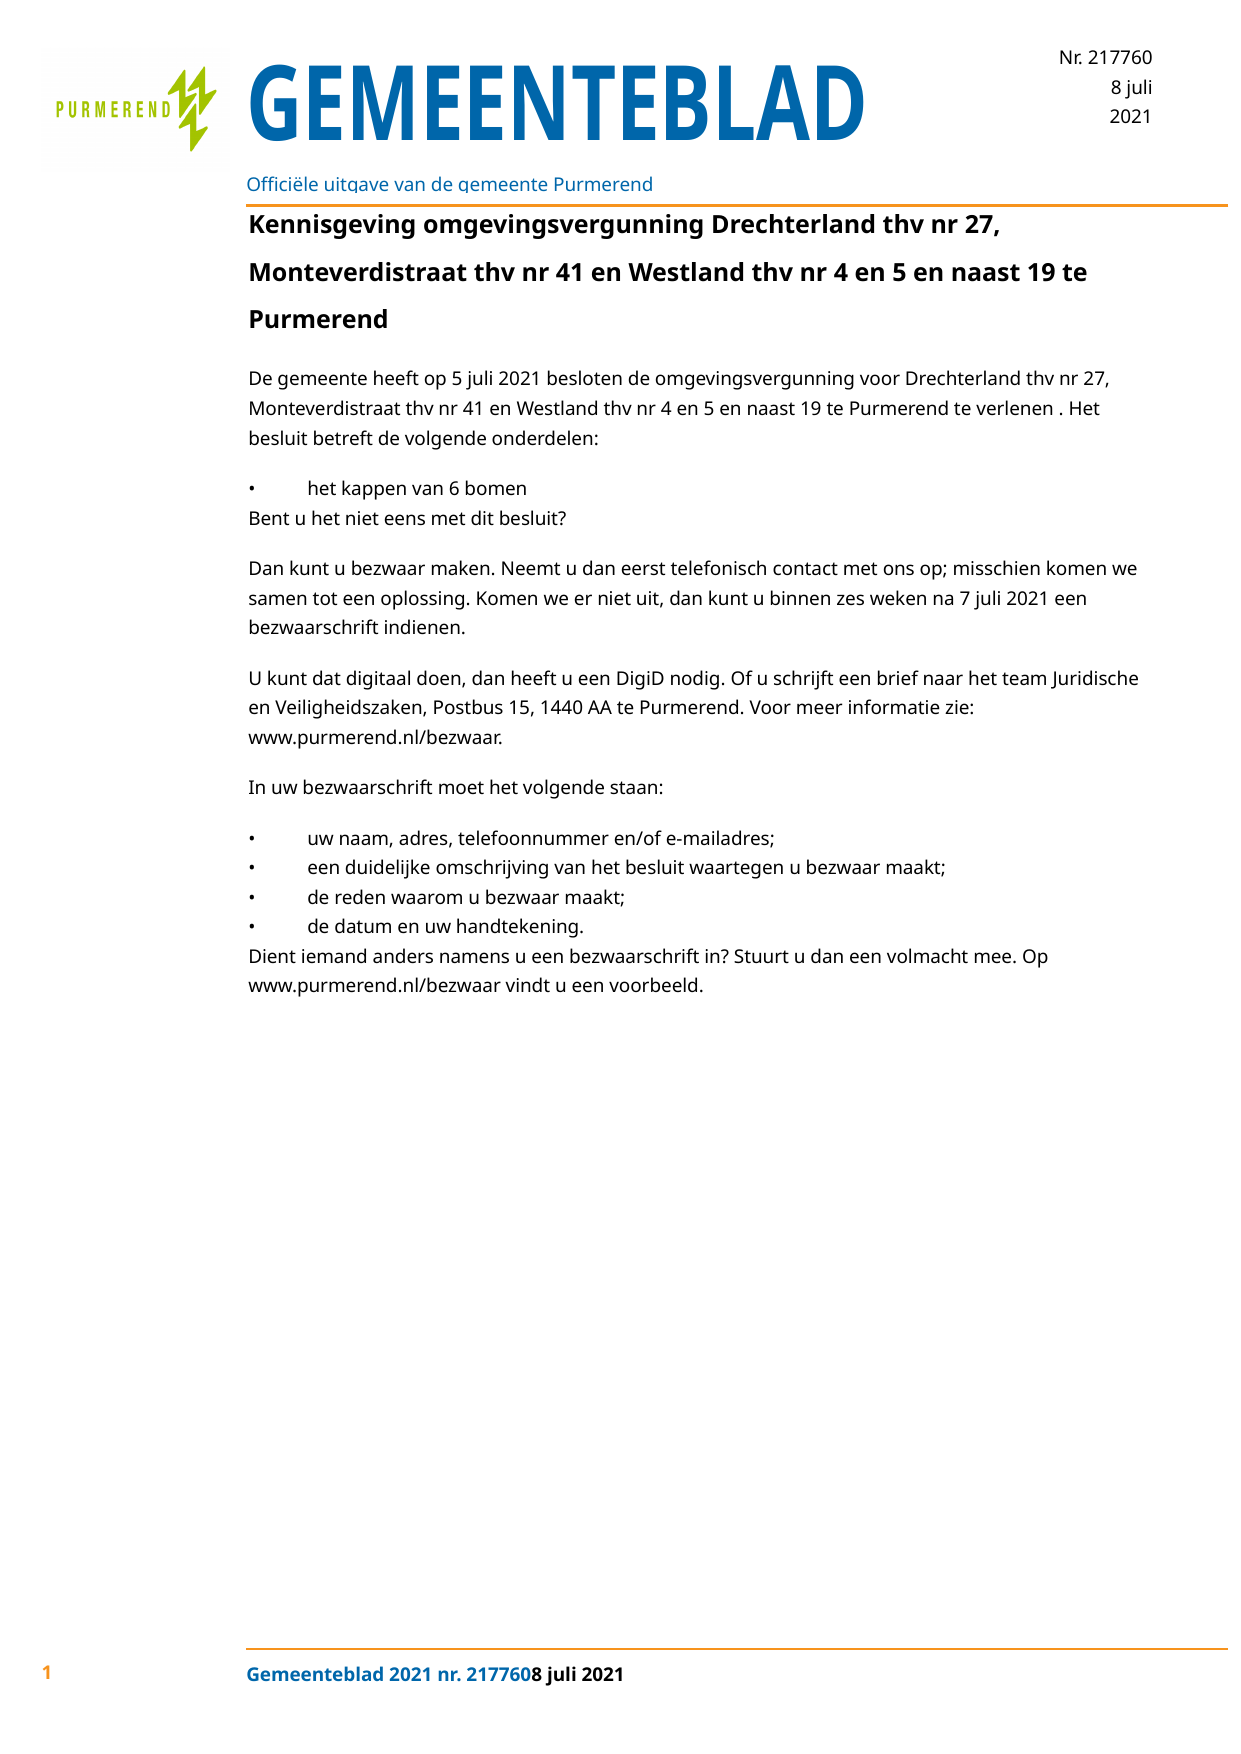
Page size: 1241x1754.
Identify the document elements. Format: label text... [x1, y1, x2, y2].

picture [41, 47, 231, 172]
text De gemeente heeft op 5 juli 2021 besloten de omgevingsvergunning voor Drechterland thv nr 27, Monteverdistraat thv nr 41 en Westland thv nr 4 en 5 en naast 19 te Purmerend te verlenen . Het besluit betreft de volgende onderdelen: [248, 366, 1152, 450]
text Dient iemand anders namens u een bezwaarschrift in? Stuurt u dan een volmacht mee. Op www.purmerend.nl/bezwaar vindt u een voorbeeld. [248, 943, 1152, 998]
list de reden waarom u bezwaar maakt; [248, 884, 1152, 909]
list een duidelijke omschrijving van het besluit waartegen u bezwaar maakt; [248, 854, 1152, 880]
list het kappen van 6 bomen [248, 475, 1152, 501]
text U kunt dat digitaal doen, dan heeft u een DigiD nodig. Of u schrijft een brief naar het team Juridische en Veiligheidszaken, Postbus 15, 1440 AA te Purmerend. Voor meer informatie zie: www.purmerend.nl/bezwaar. [248, 665, 1152, 749]
text Bent u het niet eens met dit besluit? [248, 505, 1152, 530]
text In uw bezwaarschrift moet het volgende staan: [248, 774, 1152, 800]
text Kennisgeving omgevingsvergunning Drechterland thv nr 27, Monteverdistraat thv nr 41 en Westland thv nr 4 en 5 en naast 19 te Purmerend [248, 207, 1152, 336]
text Dan kunt u bezwaar maken. Neemt u dan eerst telefonisch contact met ons op; misschien komen we samen tot een oplossing. Komen we er niet uit, dan kunt u binnen zes weken na 7 juli 2021 een bezwaarschrift indienen. [248, 555, 1152, 640]
list de datum en uw handtekening. [248, 913, 1152, 939]
list uw naam, adres, telefoonnummer en/of e-mailadres; [248, 825, 1152, 850]
